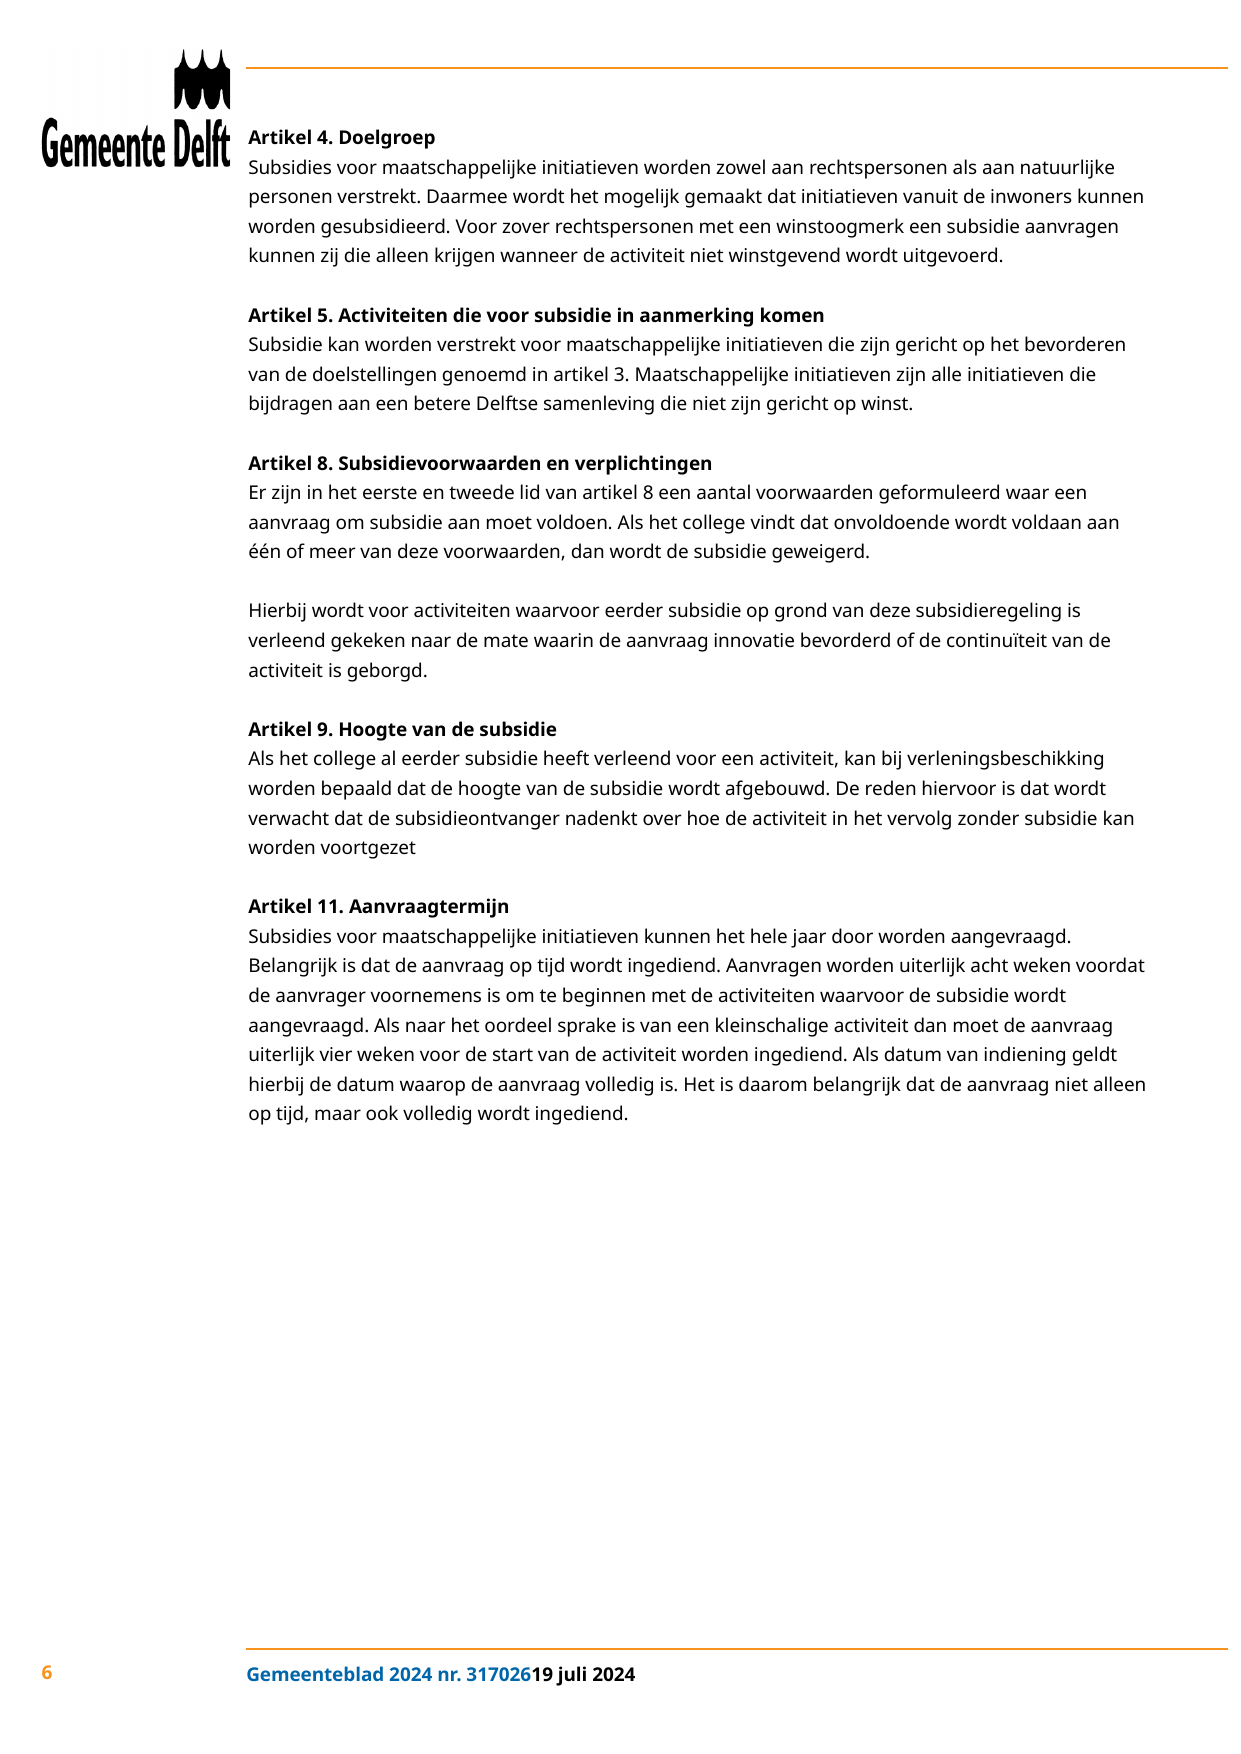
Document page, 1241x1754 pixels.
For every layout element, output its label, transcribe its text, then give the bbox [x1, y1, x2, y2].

text Artikel 9. Hoogte van de subsidie [248, 716, 1152, 742]
text Subsidie kan worden verstrekt voor maatschappelijke initiatieven die zijn gericht op het bevorderen van de doelstellingen genoemd in artikel 3. Maatschappelijke initiatieven zijn alle initiatieven die bijdragen aan een betere Delftse samenleving die niet zijn gericht op winst. [248, 331, 1152, 416]
text Subsidies voor maatschappelijke initiatieven kunnen het hele jaar door worden aangevraagd. Belangrijk is dat de aanvraag op tijd wordt ingediend. Aanvragen worden uiterlijk acht weken voordat de aanvrager voornemens is om te beginnen met de activiteiten waarvoor de subsidie wordt aangevraagd. Als naar het oordeel sprake is van een kleinschalige activiteit dan moet de aanvraag uiterlijk vier weken voor de start van de activiteit worden ingediend. Als datum van indiening geldt hierbij de datum waarop de aanvraag volledig is. Het is daarom belangrijk dat de aanvraag niet alleen op tijd, maar ook volledig wordt ingediend. [248, 923, 1152, 1126]
text Als het college al eerder subsidie heeft verleend voor een activiteit, kan bij verleningsbeschikking worden bepaald dat de hoogte van de subsidie wordt afgebouwd. De reden hiervoor is dat wordt verwacht dat de subsidieontvanger nadenkt over hoe de activiteit in het vervolg zonder subsidie kan worden voortgezet [248, 746, 1152, 860]
text Hierbij wordt voor activiteiten waarvoor eerder subsidie op grond van deze subsidieregeling is verleend gekeken naar de mate waarin de aanvraag innovatie bevorderd of de continuïteit van de activiteit is geborgd. [248, 598, 1152, 683]
text Subsidies voor maatschappelijke initiatieven worden zowel aan rechtspersonen als aan natuurlijke personen verstrekt. Daarmee wordt het mogelijk gemaakt dat initiatieven vanuit de inwoners kunnen worden gesubsidieerd. Voor zover rechtspersonen met een winstoogmerk een subsidie aanvragen kunnen zij die alleen krijgen wanneer de activiteit niet winstgevend wordt uitgevoerd. [248, 154, 1152, 268]
text Artikel 4. Doelgroep [248, 124, 1152, 150]
text Artikel 11. Aanvraagtermijn [248, 893, 1152, 919]
text Artikel 5. Activiteiten die voor subsidie in aanmerking komen [248, 302, 1152, 328]
text Er zijn in het eerste en tweede lid van artikel 8 een aantal voorwaarden geformuleerd waar een aanvraag om subsidie aan moet voldoen. Als het college vindt dat onvoldoende wordt voldaan aan één of meer van deze voorwaarden, dan wordt de subsidie geweigerd. [248, 479, 1152, 564]
text Artikel 8. Subsidievoorwaarden en verplichtingen [248, 450, 1152, 476]
picture [41, 47, 231, 172]
